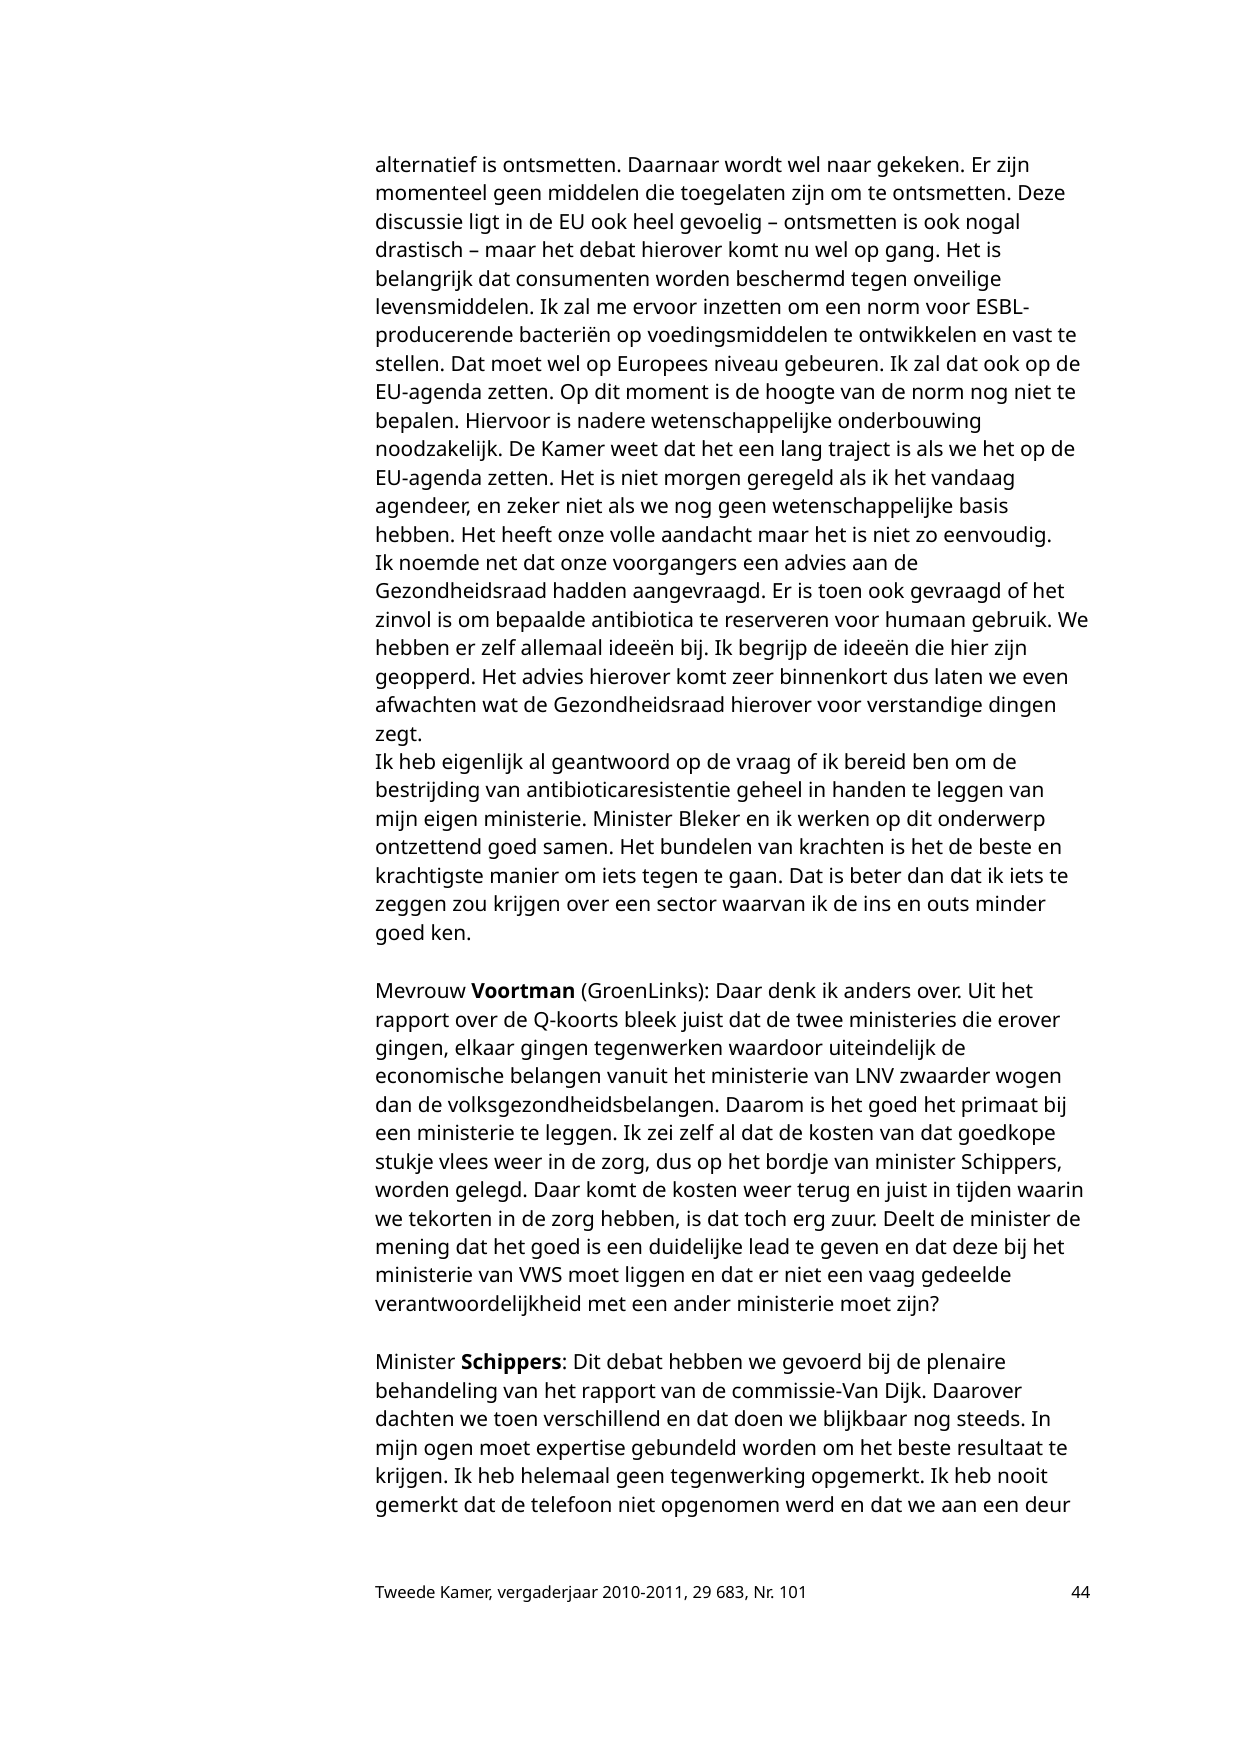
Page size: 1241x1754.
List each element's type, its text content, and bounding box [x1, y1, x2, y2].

text Minister Schippers: Dit debat hebben we gevoerd bij de plenaire behandeling van het rapport van de commissie-Van Dijk. Daarover dachten we toen verschillend en dat doen we blijkbaar nog steeds. In mijn ogen moet expertise gebundeld worden om het beste resultaat te krijgen. Ik heb helemaal geen tegenwerking opgemerkt. Ik heb nooit gemerkt dat de telefoon niet opgenomen werd en dat we aan een deur [375, 1347, 1090, 1518]
text Mevrouw Voortman (GroenLinks): Daar denk ik anders over. Uit het rapport over de Q-koorts bleek juist dat de twee ministeries die erover gingen, elkaar gingen tegenwerken waardoor uiteindelijk de economische belangen vanuit het ministerie van LNV zwaarder wogen dan de volksgezondheidsbelangen. Daarom is het goed het primaat bij een ministerie te leggen. Ik zei zelf al dat de kosten van dat goedkope stukje vlees weer in de zorg, dus op het bordje van minister Schippers, worden gelegd. Daar komt de kosten weer terug en juist in tijden waarin we tekorten in de zorg hebben, is dat toch erg zuur. Deelt de minister de mening dat het goed is een duidelijke lead te geven en dat deze bij het ministerie van VWS moet liggen en dat er niet een vaag gedeelde verantwoordelijkheid met een ander ministerie moet zijn? [375, 976, 1090, 1317]
text alternatief is ontsmetten. Daarnaar wordt wel naar gekeken. Er zijn momenteel geen middelen die toegelaten zijn om te ontsmetten. Deze discussie ligt in de EU ook heel gevoelig – ontsmetten is ook nogal drastisch – maar het debat hierover komt nu wel op gang. Het is belangrijk dat consumenten worden beschermd tegen onveilige levensmiddelen. Ik zal me ervoor inzetten om een norm voor ESBL-producerende bacteriën op voedingsmiddelen te ontwikkelen en vast te stellen. Dat moet wel op Europees niveau gebeuren. Ik zal dat ook op de EU-agenda zetten. Op dit moment is de hoogte van de norm nog niet te bepalen. Hiervoor is nadere wetenschappelijke onderbouwing noodzakelijk. De Kamer weet dat het een lang traject is als we het op de EU-agenda zetten. Het is niet morgen geregeld als ik het vandaag agendeer, en zeker niet als we nog geen wetenschappelijke basis hebben. Het heeft onze volle aandacht maar het is niet zo eenvoudig. [375, 150, 1090, 548]
text Ik noemde net dat onze voorgangers een advies aan de Gezondheidsraad hadden aangevraagd. Er is toen ook gevraagd of het zinvol is om bepaalde antibiotica te reserveren voor humaan gebruik. We hebben er zelf allemaal ideeën bij. Ik begrijp de ideeën die hier zijn geopperd. Het advies hierover komt zeer binnenkort dus laten we even afwachten wat de Gezondheidsraad hierover voor verstandige dingen zegt. [375, 548, 1090, 747]
text Ik heb eigenlijk al geantwoord op de vraag of ik bereid ben om de bestrijding van antibioticaresistentie geheel in handen te leggen van mijn eigen ministerie. Minister Bleker en ik werken op dit onderwerp ontzettend goed samen. Het bundelen van krachten is het de beste en krachtigste manier om iets tegen te gaan. Dat is beter dan dat ik iets te zeggen zou krijgen over een sector waarvan ik de ins en outs minder goed ken. [375, 747, 1090, 946]
